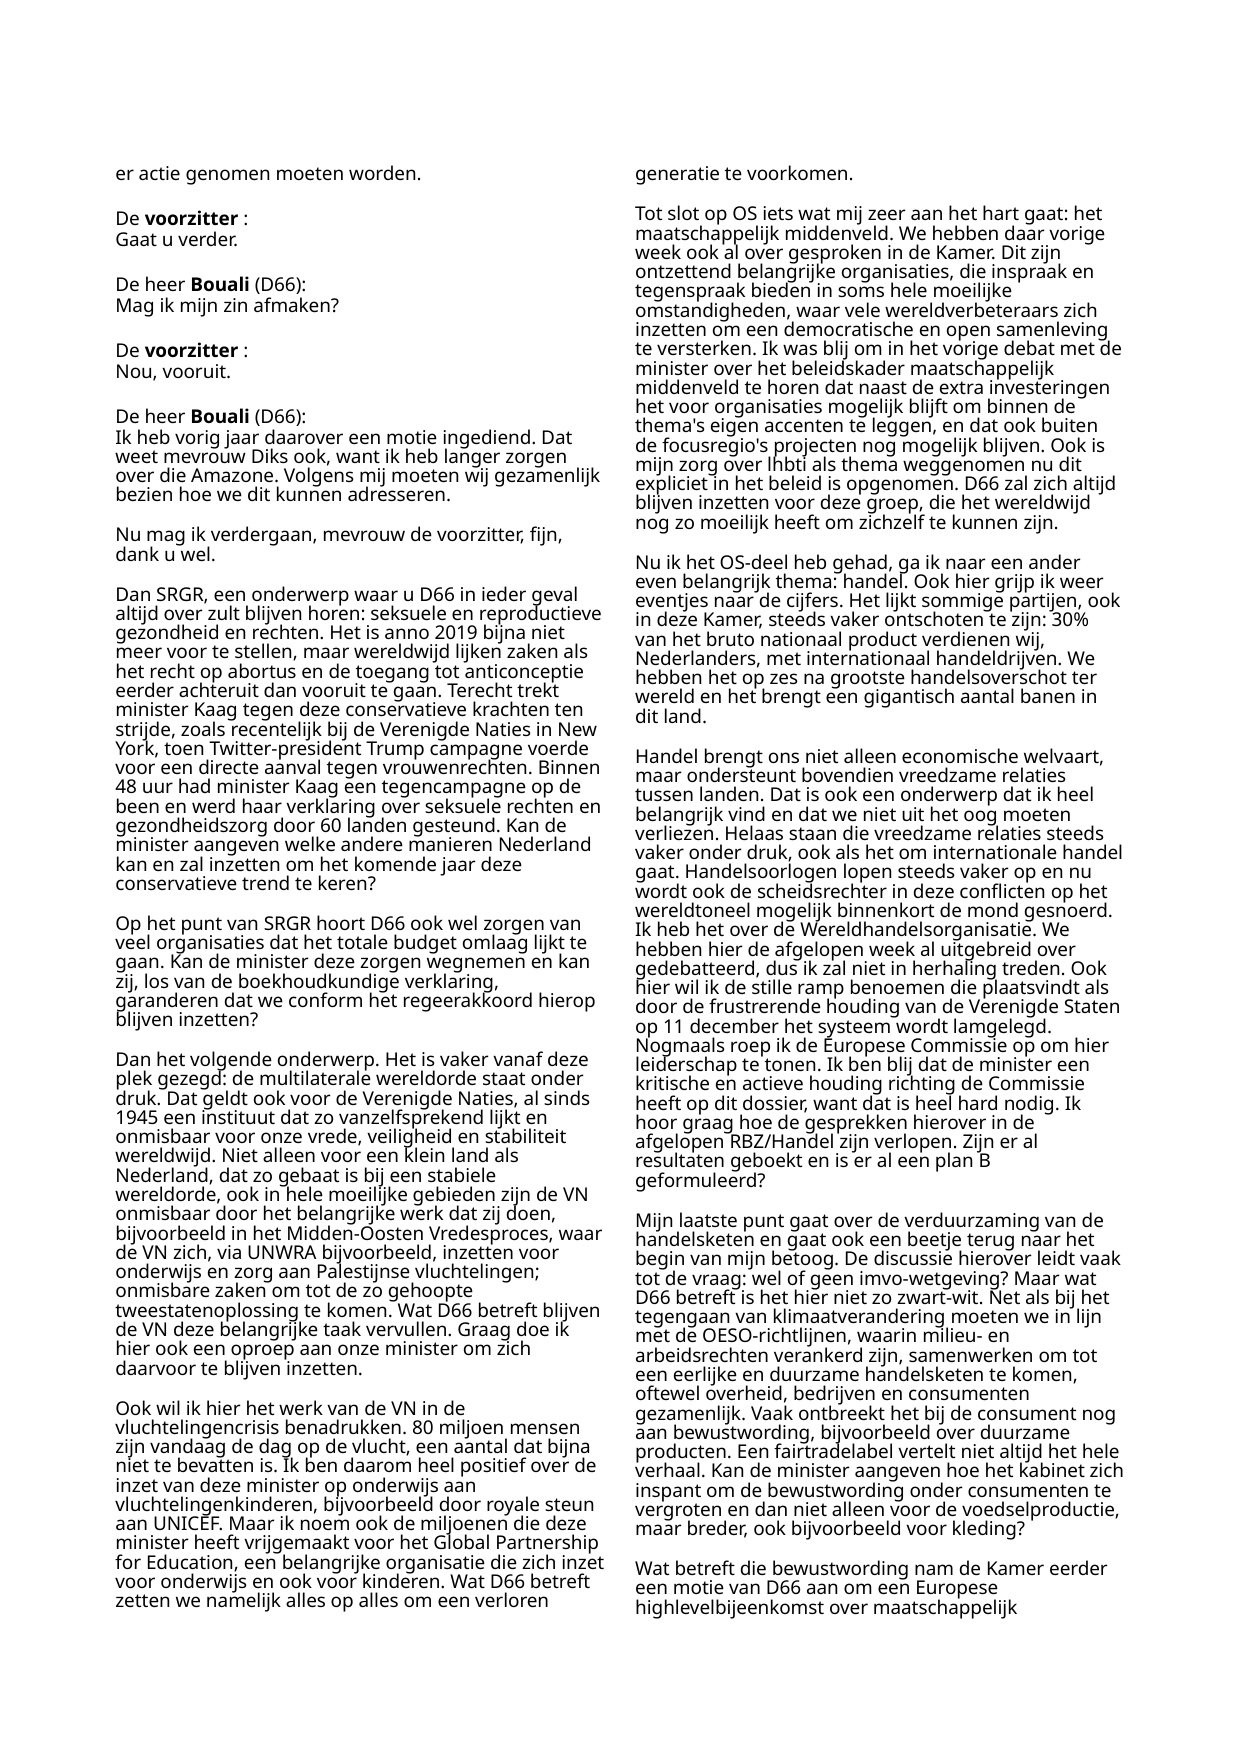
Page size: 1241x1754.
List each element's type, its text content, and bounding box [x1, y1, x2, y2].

text Nou, vooruit. [115, 363, 605, 382]
text De voorzitter : [115, 337, 605, 363]
text De heer Bouali (D66): [115, 271, 605, 297]
text Wat betreft die bewustwording nam de Kamer eerder een motie van D66 aan om een Europese highlevelbijeenkomst over maatschappelijk [635, 1560, 1125, 1618]
text generatie te voorkomen. [635, 165, 1125, 184]
text Ook wil ik hier het werk van de VN in de vluchtelingencrisis benadrukken. 80 miljoen mensen zijn vandaag de dag op de vlucht, een aantal dat bijna niet te bevatten is. Ik ben daarom heel positief over de inzet van deze minister op onderwijs aan vluchtelingenkinderen, bijvoorbeeld door royale steun aan UNICEF. Maar ik noem ook de miljoenen die deze minister heeft vrijgemaakt voor het Global Partnership for Education, een belangrijke organisatie die zich inzet voor onderwijs en ook voor kinderen. Wat D66 betreft zetten we namelijk alles op alles om een verloren [115, 1399, 605, 1611]
text Handel brengt ons niet alleen economische welvaart, maar ondersteunt bovendien vreedzame relaties tussen landen. Dat is ook een onderwerp dat ik heel belangrijk vind en dat we niet uit het oog moeten verliezen. Helaas staan die vreedzame relaties steeds vaker onder druk, ook als het om internationale handel gaat. Handelsoorlogen lopen steeds vaker op en nu wordt ook de scheidsrechter in deze conflicten op het wereldtoneel mogelijk binnenkort de mond gesnoerd. Ik heb het over de Wereldhandelsorganisatie. We hebben hier de afgelopen week al uitgebreid over gedebatteerd, dus ik zal niet in herhaling treden. Ook hier wil ik de stille ramp benoemen die plaatsvindt als door de frustrerende houding van de Verenigde Staten op 11 december het systeem wordt lamgelegd. Nogmaals roep ik de Europese Commissie op om hier leiderschap te tonen. Ik ben blij dat de minister een kritische en actieve houding richting de Commissie heeft op dit dossier, want dat is heel hard nodig. Ik hoor graag hoe de gesprekken hierover in de afgelopen RBZ/Handel zijn verlopen. Zijn er al resultaten geboekt en is er al een plan B geformuleerd? [635, 748, 1125, 1191]
text De heer Bouali (D66): [115, 403, 605, 429]
text Tot slot op OS iets wat mij zeer aan het hart gaat: het maatschappelijk middenveld. We hebben daar vorige week ook al over gesproken in de Kamer. Dit zijn ontzettend belangrijke organisaties, die inspraak en tegenspraak bieden in soms hele moeilijke omstandigheden, waar vele wereldverbeteraars zich inzetten om een democratische en open samenleving te versterken. Ik was blij om in het vorige debat met de minister over het beleidskader maatschappelijk middenveld te horen dat naast de extra investeringen het voor organisaties mogelijk blijft om binnen de thema's eigen accenten te leggen, en dat ook buiten de focusregio's projecten nog mogelijk blijven. Ook is mijn zorg over lhbti als thema weggenomen nu dit expliciet in het beleid is opgenomen. D66 zal zich altijd blijven inzetten voor deze groep, die het wereldwijd nog zo moeilijk heeft om zichzelf te kunnen zijn. [635, 205, 1125, 533]
text Nu mag ik verdergaan, mevrouw de voorzitter, fijn, dank u wel. [115, 526, 605, 565]
text Nu ik het OS-deel heb gehad, ga ik naar een ander even belangrijk thema: handel. Ook hier grijp ik weer eventjes naar de cijfers. Het lijkt sommige partijen, ook in deze Kamer, steeds vaker ontschoten te zijn: 30% van het bruto nationaal product verdienen wij, Nederlanders, met internationaal handeldrijven. We hebben het op zes na grootste handelsoverschot ter wereld en het brengt een gigantisch aantal banen in dit land. [635, 554, 1125, 727]
text De voorzitter : [115, 205, 605, 231]
text er actie genomen moeten worden. [115, 165, 605, 184]
text Mag ik mijn zin afmaken? [115, 297, 605, 316]
text Dan SRGR, een onderwerp waar u D66 in ieder geval altijd over zult blijven horen: seksuele en reproductieve gezondheid en rechten. Het is anno 2019 bijna niet meer voor te stellen, maar wereldwijd lijken zaken als het recht op abortus en de toegang tot anticonceptie eerder achteruit dan vooruit te gaan. Terecht trekt minister Kaag tegen deze conservatieve krachten ten strijde, zoals recentelijk bij de Verenigde Naties in New York, toen Twitter-president Trump campagne voerde voor een directe aanval tegen vrouwenrechten. Binnen 48 uur had minister Kaag een tegencampagne op de been en werd haar verklaring over seksuele rechten en gezondheidszorg door 60 landen gesteund. Kan de minister aangeven welke andere manieren Nederland kan en zal inzetten om het komende jaar deze conservatieve trend te keren? [115, 586, 605, 894]
text Mijn laatste punt gaat over de verduurzaming van de handelsketen en gaat ook een beetje terug naar het begin van mijn betoog. De discussie hierover leidt vaak tot de vraag: wel of geen imvo-wetgeving? Maar wat D66 betreft is het hier niet zo zwart-wit. Net als bij het tegengaan van klimaatverandering moeten we in lijn met de OESO-richtlijnen, waarin milieu- en arbeidsrechten verankerd zijn, samenwerken om tot een eerlijke en duurzame handelsketen te komen, oftewel overheid, bedrijven en consumenten gezamenlijk. Vaak ontbreekt het bij de consument nog aan bewustwording, bijvoorbeeld over duurzame producten. Een fairtradelabel vertelt niet altijd het hele verhaal. Kan de minister aangeven hoe het kabinet zich inspant om de bewustwording onder consumenten te vergroten en dan niet alleen voor de voedselproductie, maar breder, ook bijvoorbeeld voor kleding? [635, 1212, 1125, 1539]
text Ik heb vorig jaar daarover een motie ingediend. Dat weet mevrouw Diks ook, want ik heb langer zorgen over die Amazone. Volgens mij moeten wij gezamenlijk bezien hoe we dit kunnen adresseren. [115, 429, 605, 506]
text Gaat u verder. [115, 231, 605, 250]
text Op het punt van SRGR hoort D66 ook wel zorgen van veel organisaties dat het totale budget omlaag lijkt te gaan. Kan de minister deze zorgen wegnemen en kan zij, los van de boekhoudkundige verklaring, garanderen dat we conform het regeerakkoord hierop blijven inzetten? [115, 915, 605, 1030]
text Dan het volgende onderwerp. Het is vaker vanaf deze plek gezegd: de multilaterale wereldorde staat onder druk. Dat geldt ook voor de Verenigde Naties, al sinds 1945 een instituut dat zo vanzelfsprekend lijkt en onmisbaar voor onze vrede, veiligheid en stabiliteit wereldwijd. Niet alleen voor een klein land als Nederland, dat zo gebaat is bij een stabiele wereldorde, ook in hele moeilijke gebieden zijn de VN onmisbaar door het belangrijke werk dat zij doen, bijvoorbeeld in het Midden-Oosten Vredesproces, waar de VN zich, via UNWRA bijvoorbeeld, inzetten voor onderwijs en zorg aan Palestijnse vluchtelingen; onmisbare zaken om tot de zo gehoopte tweestatenoplossing te komen. Wat D66 betreft blijven de VN deze belangrijke taak vervullen. Graag doe ik hier ook een oproep aan onze minister om zich daarvoor te blijven inzetten. [115, 1051, 605, 1379]
